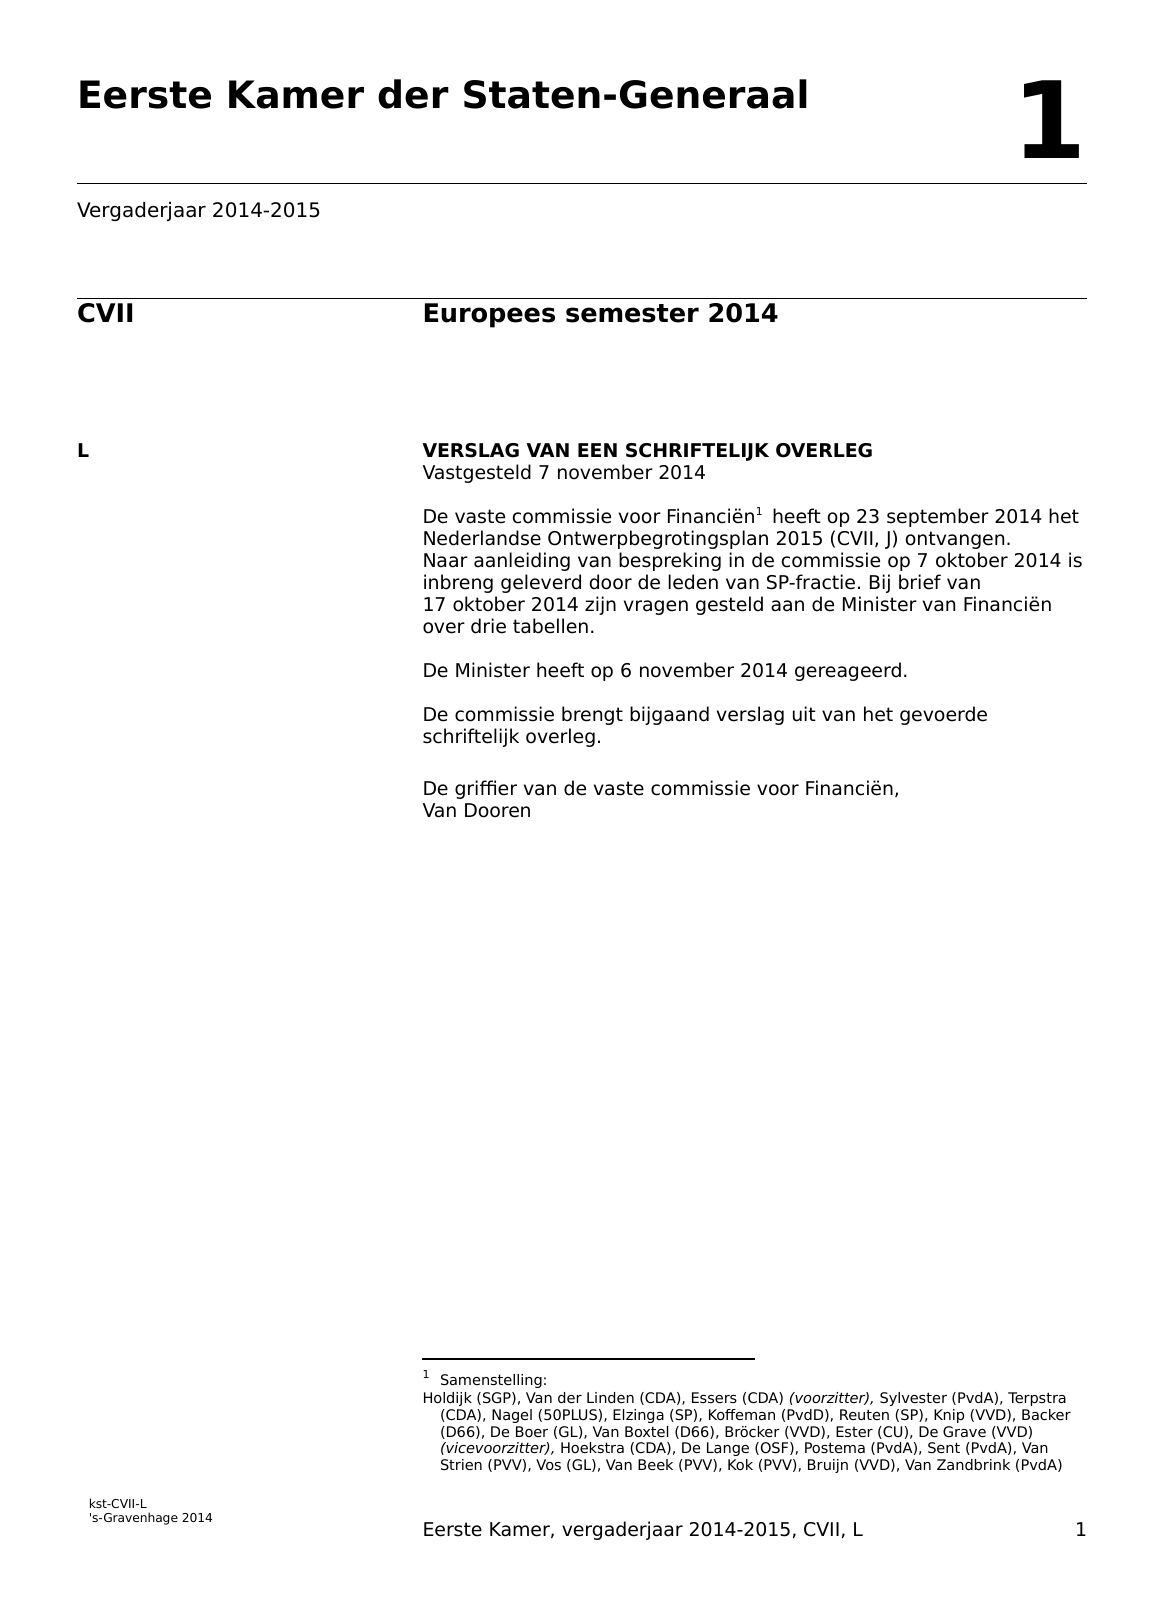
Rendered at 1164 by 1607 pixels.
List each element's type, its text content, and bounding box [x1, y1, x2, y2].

text De commissie brengt bijgaand verslag uit van het gevoerde schriftelijk overleg. [422, 704, 1087, 748]
text De vaste commissie voor Financiën heeft op 23 september 2014 het Nederlandse Ontwerpbegrotingsplan 2015 (CVII, J) ontvangen. [422, 506, 1087, 550]
text Samenstelling: [422, 1368, 1087, 1390]
text De griffier van de vaste commissie voor Financiën, Van Dooren [422, 778, 1087, 822]
text 's-Gravenhage 2014 [88, 1511, 323, 1525]
text kst-CVII-L [88, 1497, 323, 1511]
table_cell Vergaderjaar 2014-2015 [77, 184, 1087, 298]
text Holdijk (SGP), Van der Linden (CDA), Essers (CDA) (voorzitter), Sylvester (PvdA), Terpstra (CDA), Nagel (50PLUS), Elzinga (SP), Koffeman (PvdD), Reuten (SP), Knip (VVD), Backer (D66), De Boer (GL), Van Boxtel (D66), Bröcker (VVD), Ester (CU), De Grave (VVD) (vicevoorzitter), Hoekstra (CDA), De Lange (OSF), Postema (PvdA), Sent (PvdA), Van Strien (PVV), Vos (GL), Van Beek (PVV), Kok (PVV), Bruijn (VVD), Van Zandbrink (PvdA) [422, 1390, 1087, 1474]
text Naar aanleiding van bespreking in de commissie op 7 oktober 2014 is inbreng geleverd door de leden van SP-fractie. Bij brief van 17 oktober 2014 zijn vragen gesteld aan de Minister van Financiën over drie tabellen. [422, 550, 1087, 638]
text Vastgesteld 7 november 2014 [422, 462, 1087, 484]
table_header 1 [886, 59, 1087, 183]
text De Minister heeft op 6 november 2014 gereageerd. [422, 660, 1087, 682]
subtitle L VERSLAG VAN EEN SCHRIFTELIJK OVERLEG [77, 440, 1087, 462]
subtitle CVII Europees semester 2014 [77, 299, 1087, 329]
table_header Eerste Kamer der Staten-Generaal [77, 59, 886, 183]
